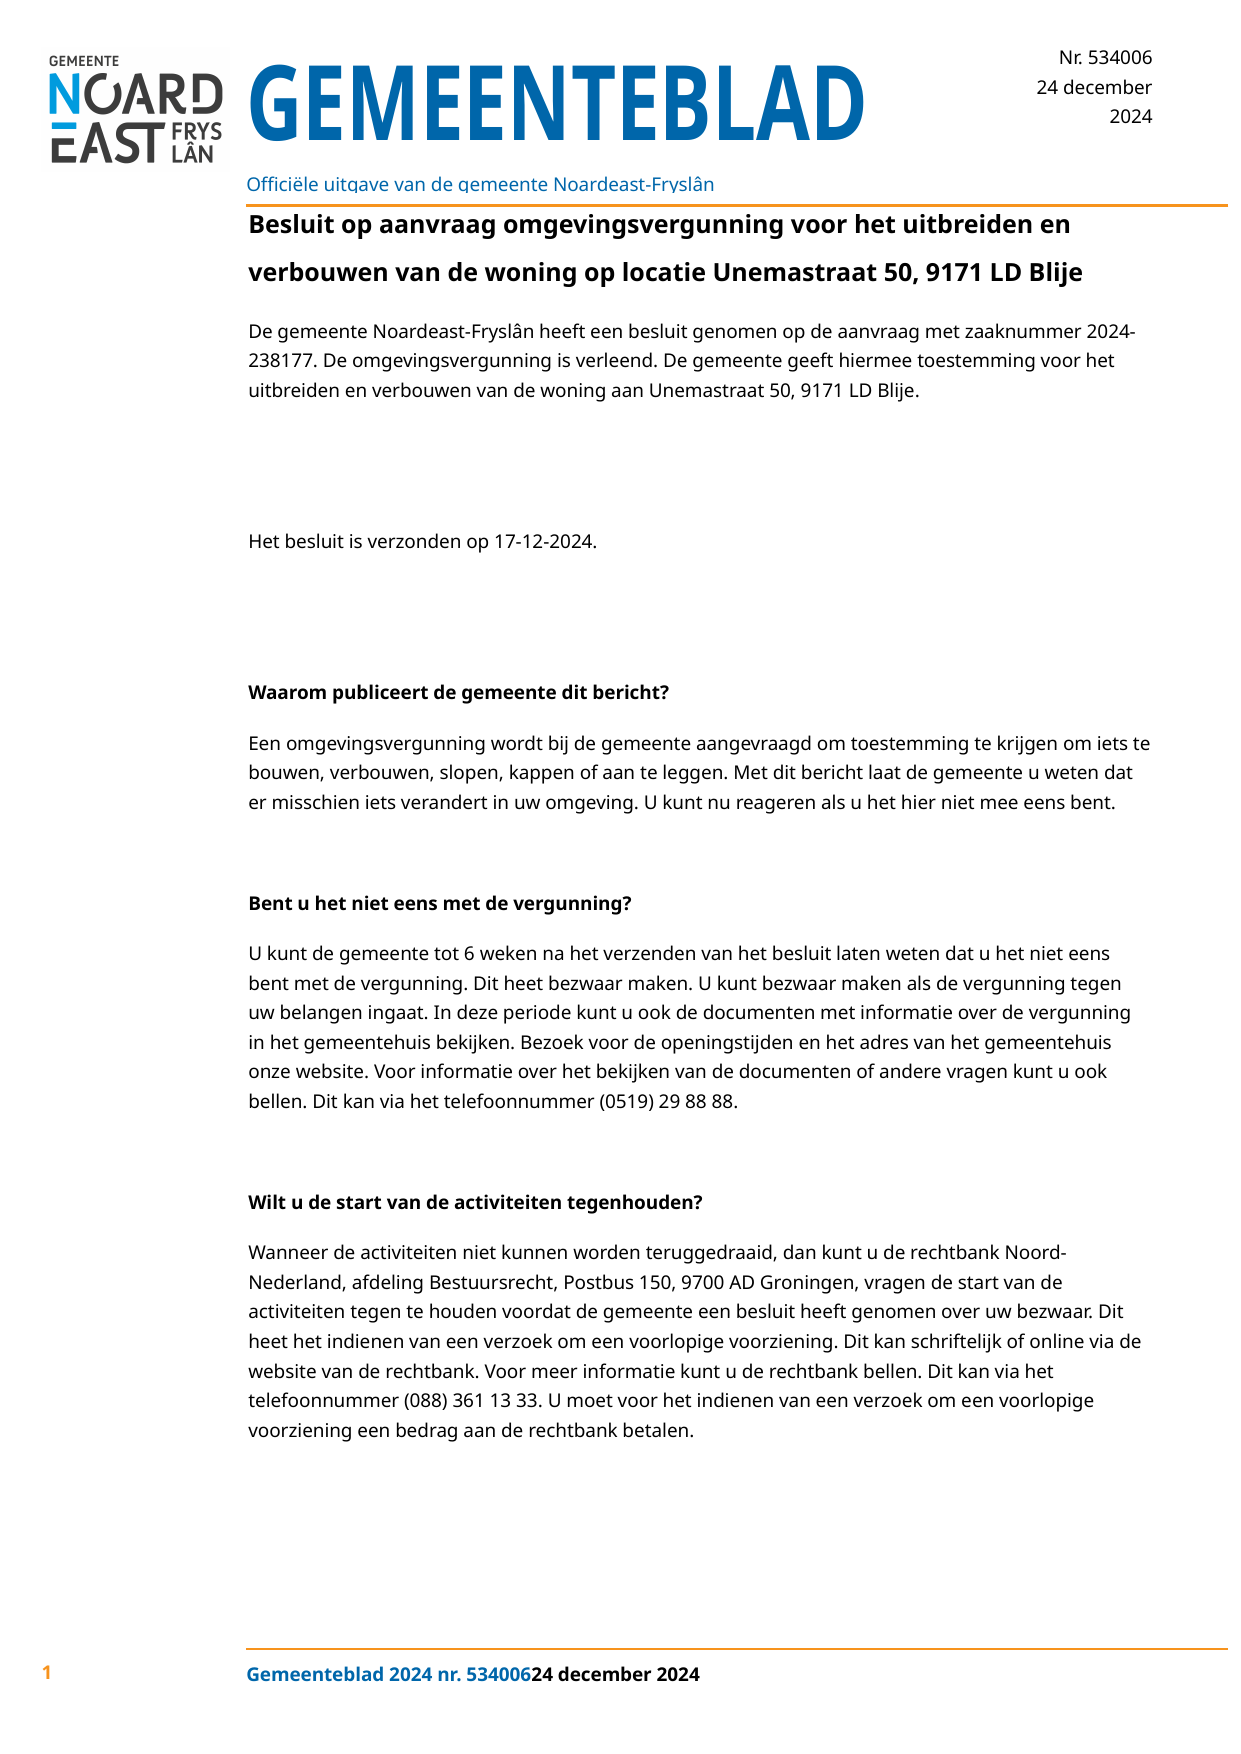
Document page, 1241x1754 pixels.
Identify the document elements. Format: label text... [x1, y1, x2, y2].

text Bent u het niet eens met de vergunning? [248, 890, 1152, 916]
text Wilt u de start van de activiteiten tegenhouden? [248, 1189, 1152, 1215]
text De gemeente Noardeast-Fryslân heeft een besluit genomen op de aanvraag met zaaknummer 2024-238177. De omgevingsvergunning is verleend. De gemeente geeft hiermee toestemming voor het uitbreiden en verbouwen van de woning aan Unemastraat 50, 9171 LD Blije. [248, 318, 1152, 403]
text Wanneer de activiteiten niet kunnen worden teruggedraaid, dan kunt u de rechtbank Noord-Nederland, afdeling Bestuursrecht, Postbus 150, 9700 AD Groningen, vragen de start van de activiteiten tegen te houden voordat de gemeente een besluit heeft genomen over uw bezwaar. Dit heet het indienen van een verzoek om een voorlopige voorziening. Dit kan schriftelijk of online via de website van de rechtbank. Voor meer informatie kunt u de rechtbank bellen. Dit kan via het telefoonnummer (088) 361 13 33. U moet voor het indienen van een verzoek om een voorlopige voorziening een bedrag aan de rechtbank betalen. [248, 1239, 1152, 1443]
text Het besluit is verzonden op 17-12-2024. [248, 528, 1152, 554]
text U kunt de gemeente tot 6 weken na het verzenden van het besluit laten weten dat u het niet eens bent met de vergunning. Dit heet bezwaar maken. U kunt bezwaar maken als de vergunning tegen uw belangen ingaat. In deze periode kunt u ook de documenten met informatie over de vergunning in het gemeentehuis bekijken. Bezoek voor de openingstijden en het adres van het gemeentehuis onze website. Voor informatie over het bekijken van de documenten of andere vragen kunt u ook bellen. Dit kan via het telefoonnummer (0519) 29 88 88. [248, 940, 1152, 1114]
text Besluit op aanvraag omgevingsvergunning voor het uitbreiden en verbouwen van de woning op locatie Unemastraat 50, 9171 LD Blije [248, 207, 1152, 288]
text Waarom publiceert de gemeente dit bericht? [248, 679, 1152, 705]
picture [41, 47, 231, 172]
text Een omgevingsvergunning wordt bij de gemeente aangevraagd om toestemming te krijgen om iets te bouwen, verbouwen, slopen, kappen of aan te leggen. Met dit bericht laat de gemeente u weten dat er misschien iets verandert in uw omgeving. U kunt nu reageren als u het hier niet mee eens bent. [248, 730, 1152, 815]
